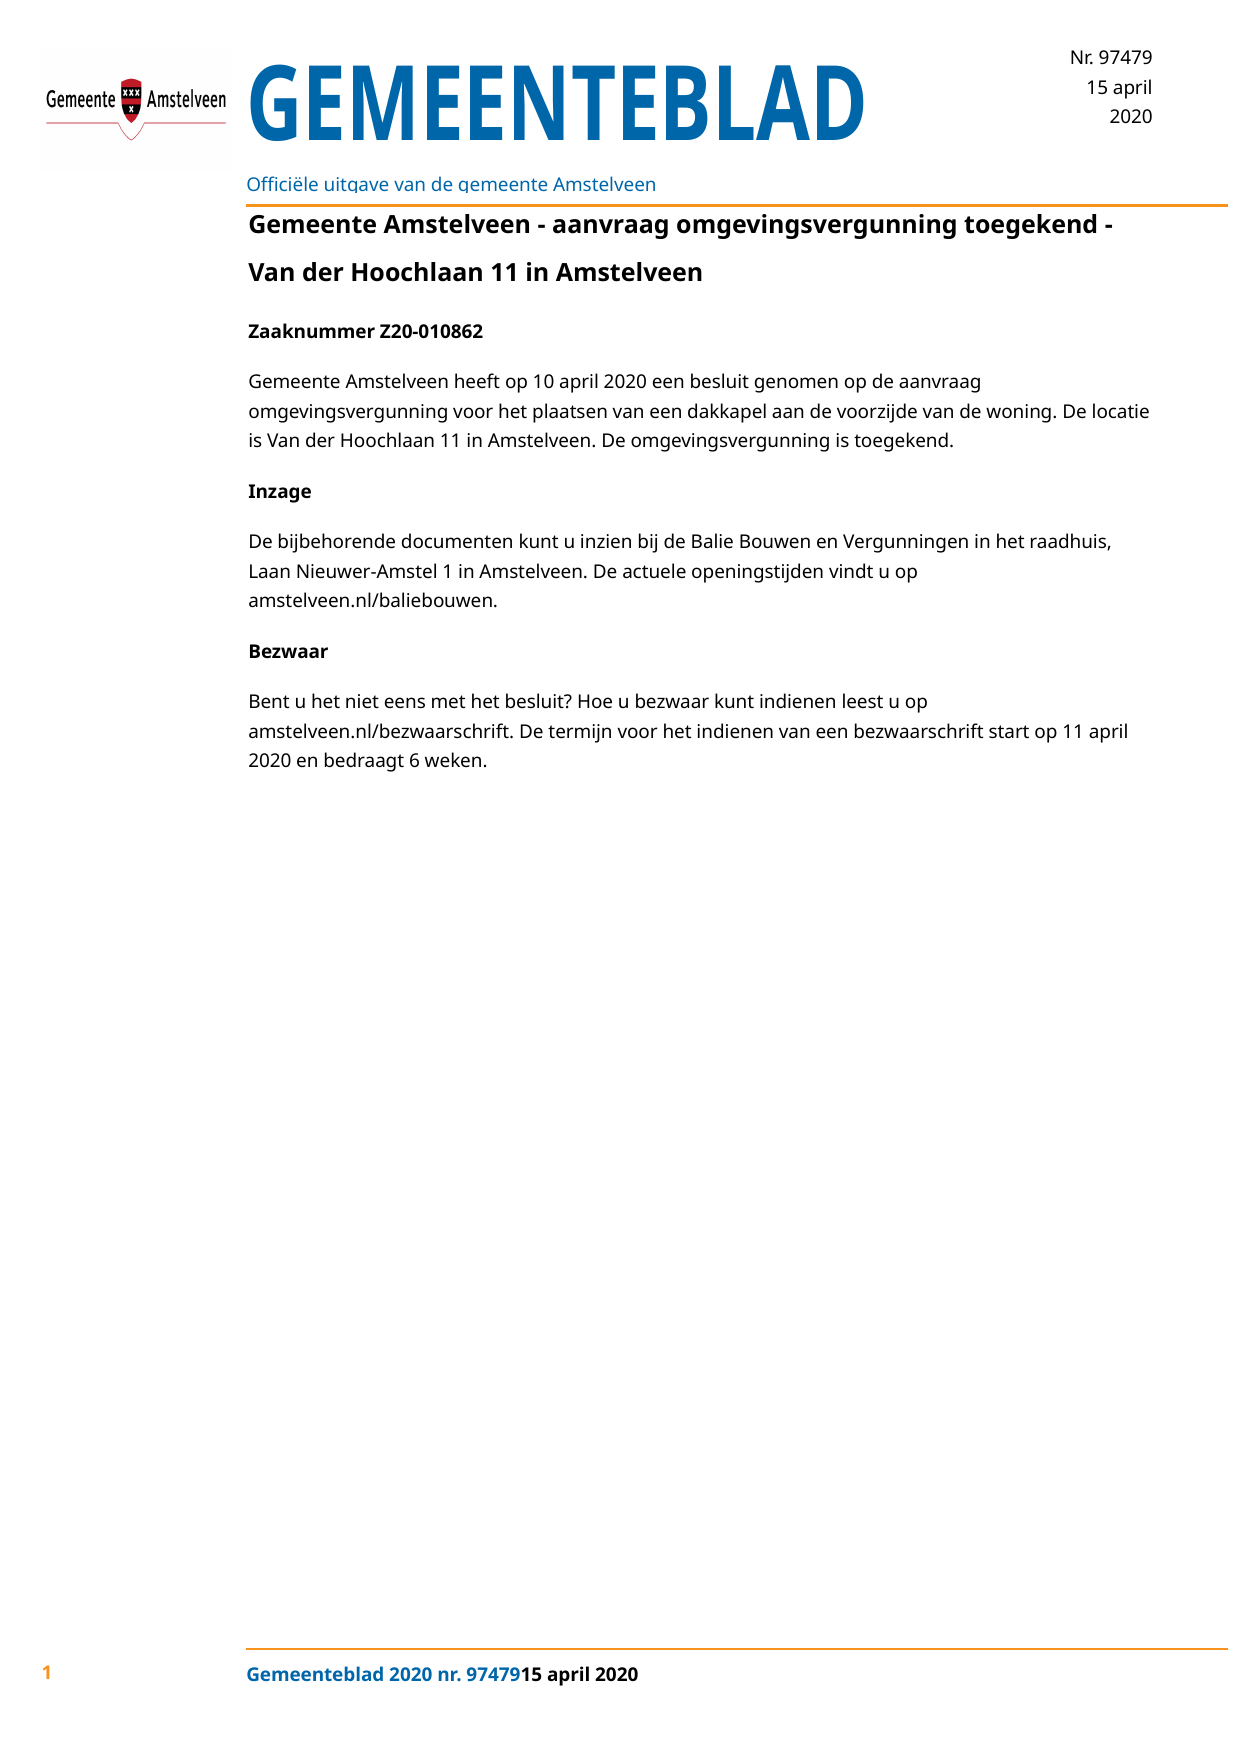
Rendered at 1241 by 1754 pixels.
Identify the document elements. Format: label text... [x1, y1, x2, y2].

text Inzage [248, 478, 1152, 504]
picture [41, 47, 231, 172]
text De bijbehorende documenten kunt u inzien bij de Balie Bouwen en Vergunningen in het raadhuis, Laan Nieuwer-Amstel 1 in Amstelveen. De actuele openingstijden vindt u op amstelveen.nl/baliebouwen. [248, 528, 1152, 613]
text Gemeente Amstelveen heeft op 10 april 2020 een besluit genomen op de aanvraag omgevingsvergunning voor het plaatsen van een dakkapel aan de voorzijde van de woning. De locatie is Van der Hoochlaan 11 in Amstelveen. De omgevingsvergunning is toegekend. [248, 368, 1152, 453]
text Bent u het niet eens met het besluit? Hoe u bezwaar kunt indienen leest u op amstelveen.nl/bezwaarschrift. De termijn voor het indienen van een bezwaarschrift start op 11 april 2020 en bedraagt 6 weken. [248, 688, 1152, 773]
text Zaaknummer Z20-010862 [248, 318, 1152, 344]
text Bezwaar [248, 638, 1152, 664]
text Gemeente Amstelveen - aanvraag omgevingsvergunning toegekend - Van der Hoochlaan 11 in Amstelveen [248, 207, 1152, 288]
